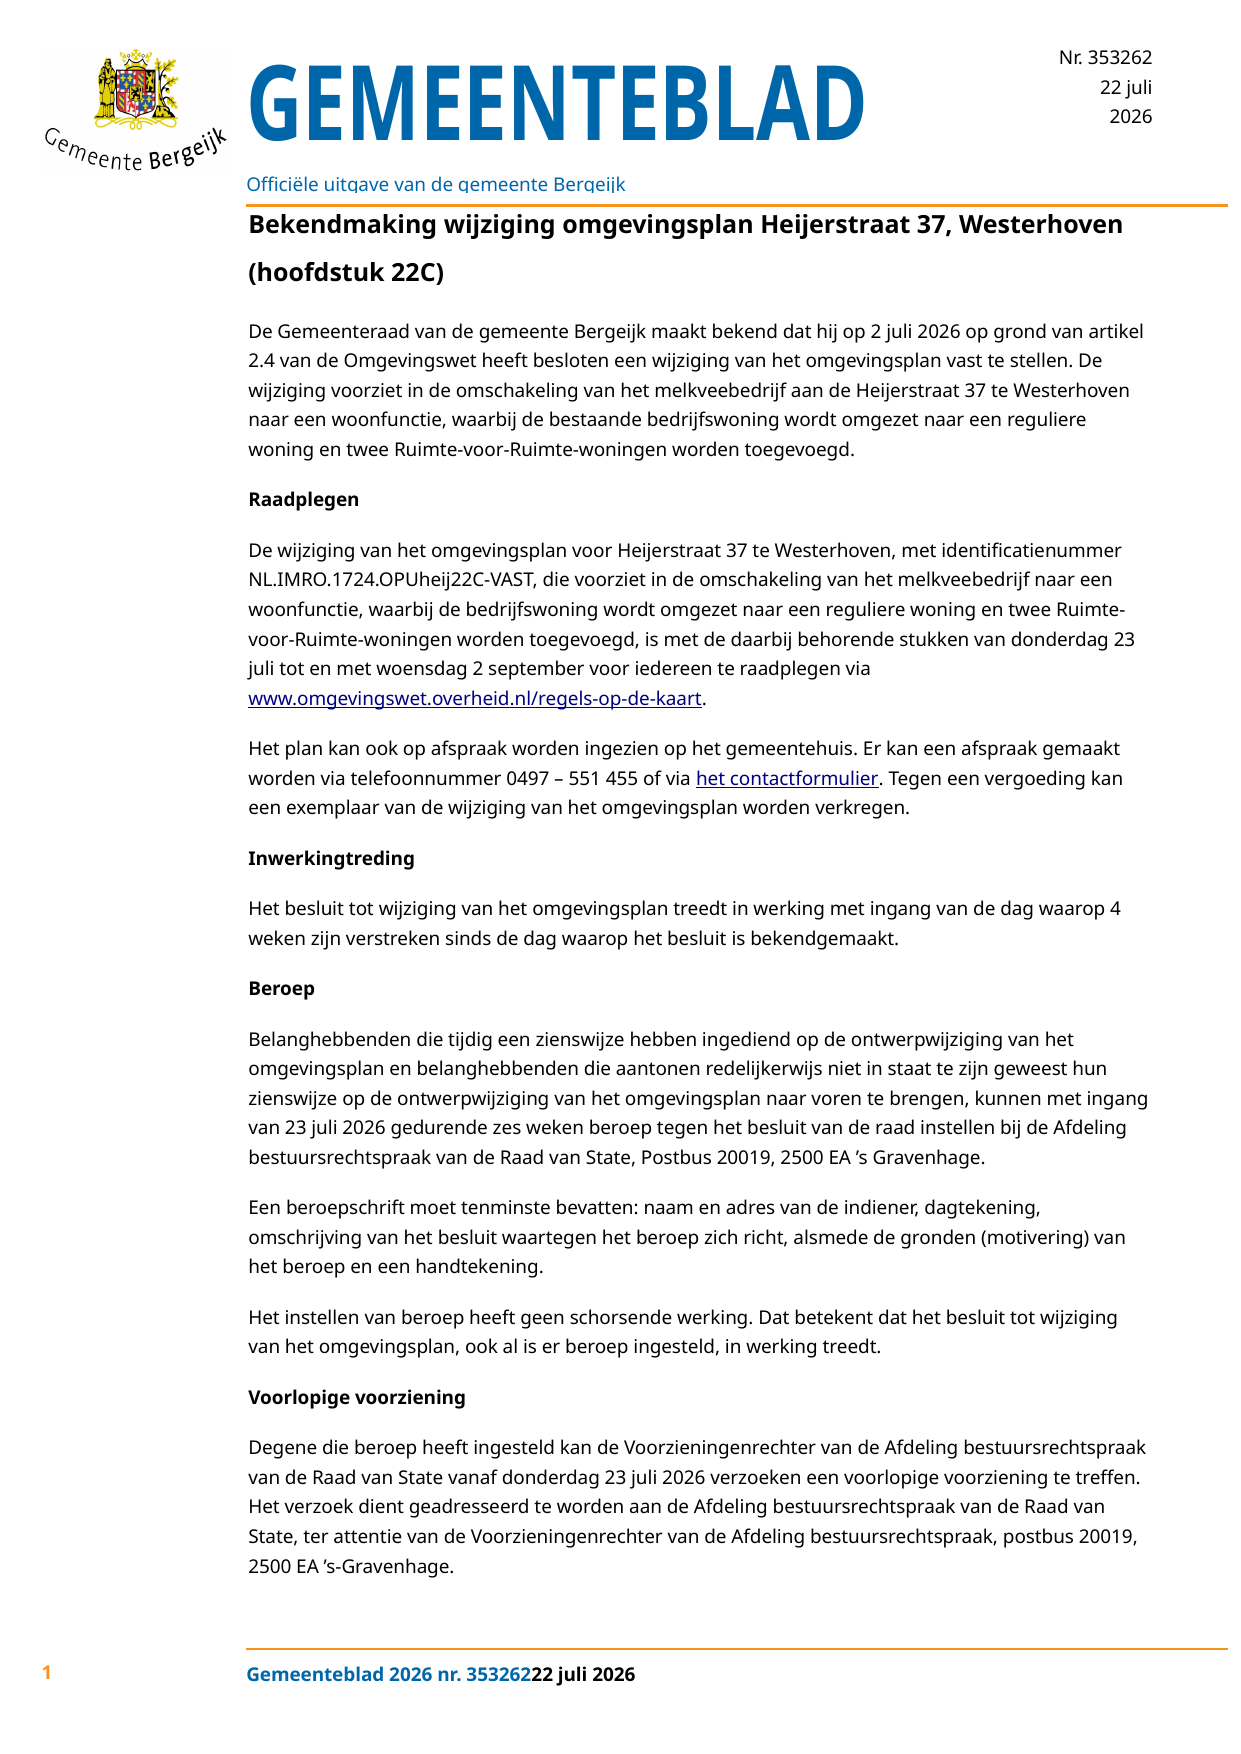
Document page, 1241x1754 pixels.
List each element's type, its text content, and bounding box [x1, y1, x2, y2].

text De wijziging van het omgevingsplan voor Heijerstraat 37 te Westerhoven, met identificatienummer NL.IMRO.1724.OPUheij22C-VAST, die voorziet in de omschakeling van het melkveebedrijf naar een woonfunctie, waarbij de bedrijfswoning wordt omgezet naar een reguliere woning en twee Ruimte-voor-Ruimte-woningen worden toegevoegd, is met de daarbij behorende stukken van donderdag 23 juli tot en met woensdag 2 september voor iedereen te raadplegen via www.omgevingswet.overheid.nl/regels-op-de-kaart. [248, 537, 1152, 711]
text Een beroepschrift moet tenminste bevatten: naam en adres van de indiener, dagtekening, omschrijving van het besluit waartegen het beroep zich richt, alsmede de gronden (motivering) van het beroep en een handtekening. [248, 1194, 1152, 1279]
text Degene die beroep heeft ingesteld kan de Voorzieningenrechter van de Afdeling bestuursrechtspraak van de Raad van State vanaf donderdag 23 juli 2026 verzoeken een voorlopige voorziening te treffen. Het verzoek dient geadresseerd te worden aan de Afdeling bestuursrechtspraak van de Raad van State, ter attentie van de Voorzieningenrechter van de Afdeling bestuursrechtspraak, postbus 20019, 2500 EA ’s-Gravenhage. [248, 1434, 1152, 1579]
text Het instellen van beroep heeft geen schorsende werking. Dat betekent dat het besluit tot wijziging van het omgevingsplan, ook al is er beroep ingesteld, in werking treedt. [248, 1304, 1152, 1359]
text Belanghebbenden die tijdig een zienswijze hebben ingediend op de ontwerpwijziging van het omgevingsplan en belanghebbenden die aantonen redelijkerwijs niet in staat te zijn geweest hun zienswijze op de ontwerpwijziging van het omgevingsplan naar voren te brengen, kunnen met ingang van 23 juli 2026 gedurende zes weken beroep tegen het besluit van de raad instellen bij de Afdeling bestuursrechtspraak van de Raad van State, Postbus 20019, 2500 EA ’s Gravenhage. [248, 1026, 1152, 1170]
text Inwerkingtreding [248, 845, 1152, 871]
text Het besluit tot wijziging van het omgevingsplan treedt in werking met ingang van de dag waarop 4 weken zijn verstreken sinds de dag waarop het besluit is bekendgemaakt. [248, 895, 1152, 951]
text Raadplegen [248, 487, 1152, 512]
text Het plan kan ook op afspraak worden ingezien op het gemeentehuis. Er kan een afspraak gemaakt worden via telefoonnummer 0497 – 551 455 of via het contactformulier. Tegen een vergoeding kan een exemplaar van de wijziging van het omgevingsplan worden verkregen. [248, 735, 1152, 820]
text Voorlopige voorziening [248, 1384, 1152, 1410]
text Beroep [248, 975, 1152, 1001]
text De Gemeenteraad van de gemeente Bergeijk maakt bekend dat hij op 2 juli 2026 op grond van artikel 2.4 van de Omgevingswet heeft besloten een wijziging van het omgevingsplan vast te stellen. De wijziging voorziet in de omschakeling van het melkveebedrijf aan de Heijerstraat 37 te Westerhoven naar een woonfunctie, waarbij de bestaande bedrijfswoning wordt omgezet naar een reguliere woning en twee Ruimte-voor-Ruimte-woningen worden toegevoegd. [248, 318, 1152, 462]
text Bekendmaking wijziging omgevingsplan Heijerstraat 37, Westerhoven (hoofdstuk 22C) [248, 207, 1152, 288]
picture [41, 47, 231, 172]
